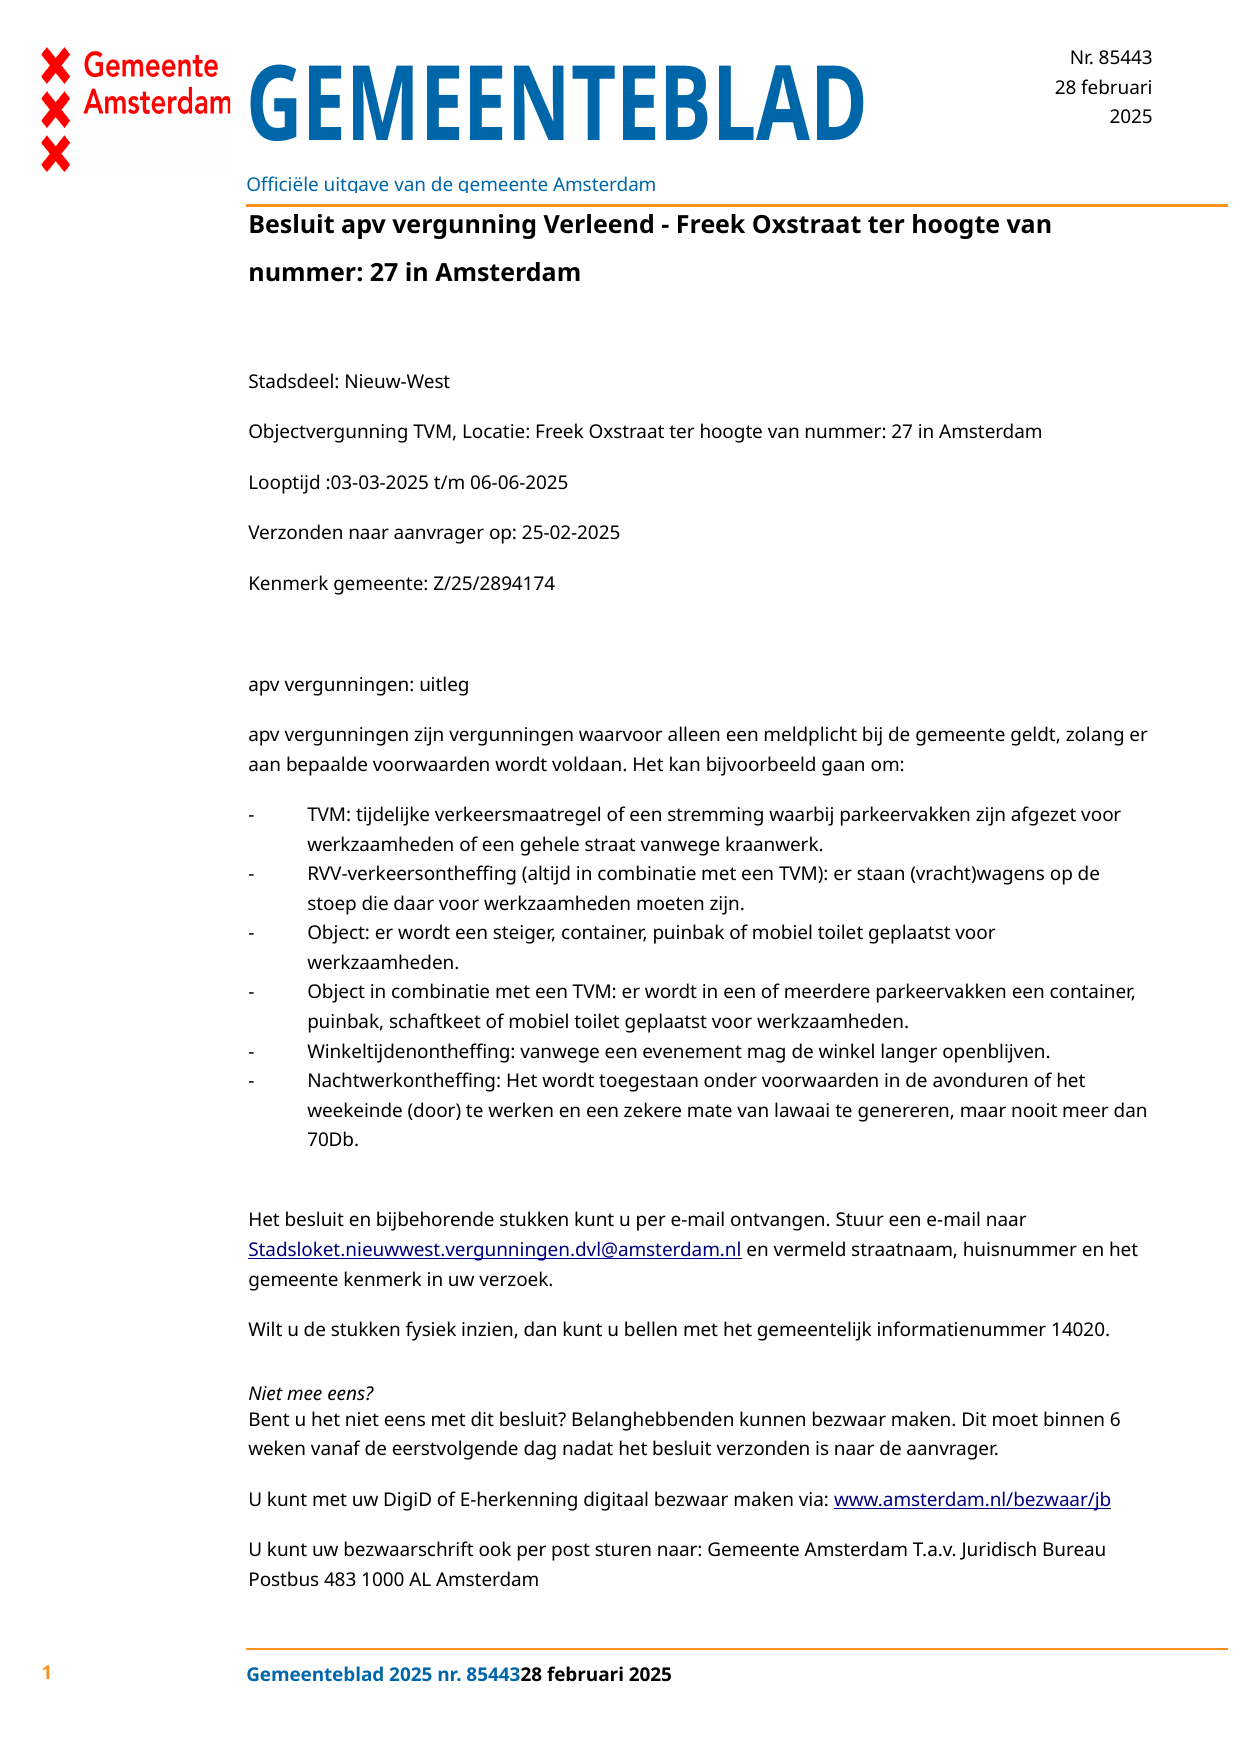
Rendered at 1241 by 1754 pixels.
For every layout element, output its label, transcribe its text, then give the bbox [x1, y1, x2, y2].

list RVV-verkeersontheffing (altijd in combinatie met een TVM): er staan (vracht)wagens op de stoep die daar voor werkzaamheden moeten zijn. [248, 860, 1152, 916]
picture [41, 47, 231, 172]
text Besluit apv vergunning Verleend - Freek Oxstraat ter hoogte van nummer: 27 in Amsterdam [248, 207, 1152, 288]
text Niet mee eens? [248, 1380, 1152, 1406]
text Verzonden naar aanvrager op: 25-02-2025 [248, 519, 1152, 545]
text Wilt u de stukken fysiek inzien, dan kunt u bellen met het gemeentelijk informatienummer 14020. [248, 1316, 1152, 1342]
text Stadsdeel: Nieuw-West [248, 368, 1152, 394]
text apv vergunningen: uitleg [248, 671, 1152, 697]
list Object: er wordt een steiger, container, puinbak of mobiel toilet geplaatst voor werkzaamheden. [248, 919, 1152, 975]
text Kenmerk gemeente: Z/25/2894174 [248, 570, 1152, 596]
text Bent u het niet eens met dit besluit? Belanghebbenden kunnen bezwaar maken. Dit moet binnen 6 weken vanaf de eerstvolgende dag nadat het besluit verzonden is naar de aanvrager. [248, 1406, 1152, 1461]
list Nachtwerkontheffing: Het wordt toegestaan onder voorwaarden in de avonduren of het weekeinde (door) te werken en een zekere mate van lawaai te genereren, maar nooit meer dan 70Db. [248, 1067, 1152, 1152]
text Objectvergunning TVM, Locatie: Freek Oxstraat ter hoogte van nummer: 27 in Amsterdam [248, 419, 1152, 444]
list Object in combinatie met een TVM: er wordt in een of meerdere parkeervakken een container, puinbak, schaftkeet of mobiel toilet geplaatst voor werkzaamheden. [248, 979, 1152, 1034]
text Looptijd :03-03-2025 t/m 06-06-2025 [248, 469, 1152, 495]
text Het besluit en bijbehorende stukken kunt u per e-mail ontvangen. Stuur een e-mail naar Stadsloket.nieuwwest.vergunningen.dvl@amsterdam.nl en vermeld straatnaam, huisnummer en het gemeente kenmerk in uw verzoek. [248, 1207, 1152, 1292]
list Winkeltijdenontheffing: vanwege een evenement mag de winkel langer openblijven. [248, 1038, 1152, 1064]
text apv vergunningen zijn vergunningen waarvoor alleen een meldplicht bij de gemeente geldt, zolang er aan bepaalde voorwaarden wordt voldaan. Het kan bijvoorbeeld gaan om: [248, 721, 1152, 777]
list TVM: tijdelijke verkeersmaatregel of een stremming waarbij parkeervakken zijn afgezet voor werkzaamheden of een gehele straat vanwege kraanwerk. [248, 801, 1152, 857]
text U kunt met uw DigiD of E-herkenning digitaal bezwaar maken via: www.amsterdam.nl/bezwaar/jb [248, 1486, 1152, 1512]
text U kunt uw bezwaarschrift ook per post sturen naar: Gemeente Amsterdam T.a.v. Juridisch Bureau Postbus 483 1000 AL Amsterdam [248, 1536, 1152, 1592]
